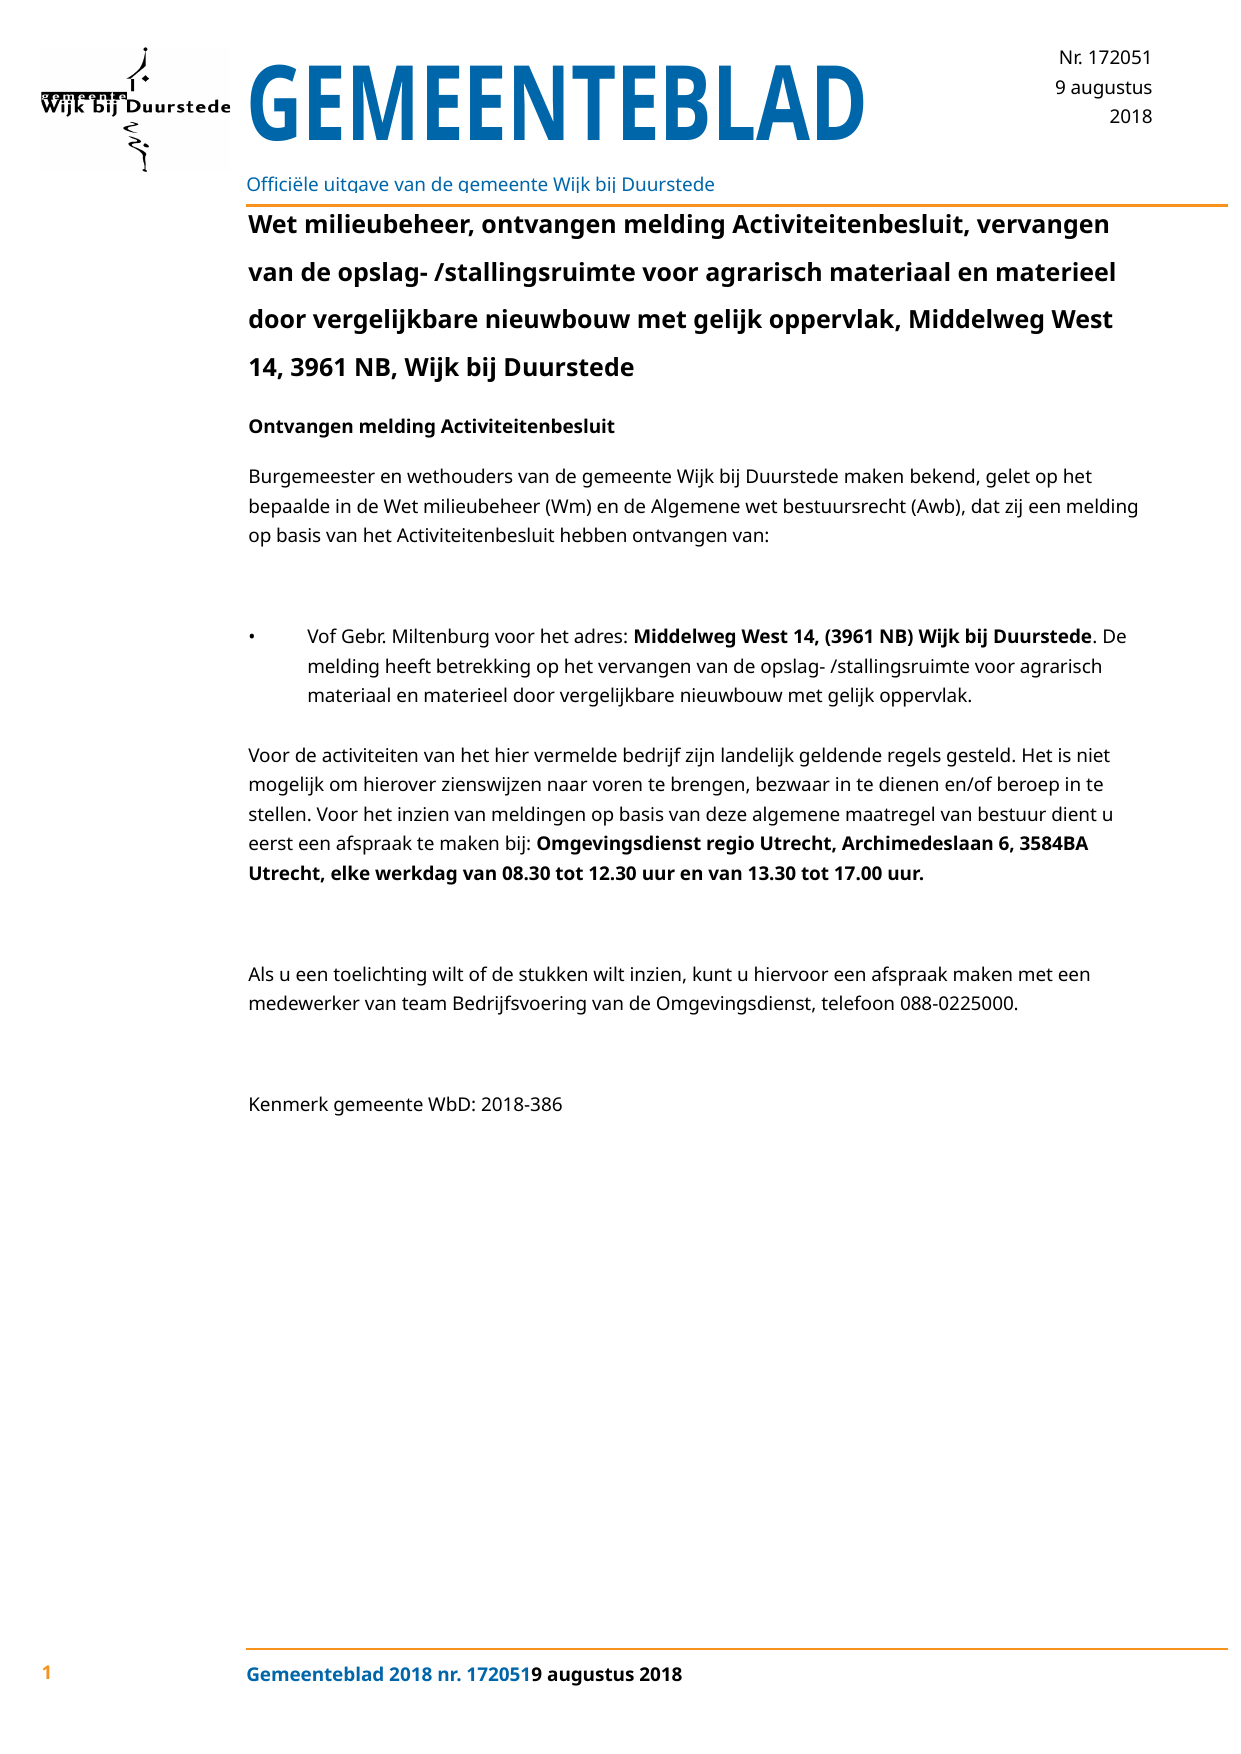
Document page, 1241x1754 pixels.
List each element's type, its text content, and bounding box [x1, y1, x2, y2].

text Kenmerk gemeente WbD: 2018-386 [248, 1091, 1152, 1117]
picture [41, 47, 231, 172]
text Ontvangen melding Activiteitenbesluit [248, 413, 1152, 439]
text Voor de activiteiten van het hier vermelde bedrijf zijn landelijk geldende regels gesteld. Het is niet mogelijk om hierover zienswijzen naar voren te brengen, bezwaar in te dienen en/of beroep in te stellen. Voor het inzien van meldingen op basis van deze algemene maatregel van bestuur dient u eerst een afspraak te maken bij: Omgevingsdienst regio Utrecht, Archimedeslaan 6, 3584BA Utrecht, elke werkdag van 08.30 tot 12.30 uur en van 13.30 tot 17.00 uur. [248, 742, 1152, 886]
text Als u een toelichting wilt of de stukken wilt inzien, kunt u hiervoor een afspraak maken met een medewerker van team Bedrijfsvoering van de Omgevingsdienst, telefoon 088-0225000. [248, 961, 1152, 1016]
text Wet milieubeheer, ontvangen melding Activiteitenbesluit, vervangen van de opslag- /stallingsruimte voor agrarisch materiaal en materieel door vergelijkbare nieuwbouw met gelijk oppervlak, Middelweg West 14, 3961 NB, Wijk bij Duurstede [248, 207, 1152, 384]
text Burgemeester en wethouders van de gemeente Wijk bij Duurstede maken bekend, gelet op het bepaalde in de Wet milieubeheer (Wm) en de Algemene wet bestuursrecht (Awb), dat zij een melding op basis van het Activiteitenbesluit hebben ontvangen van: [248, 463, 1152, 548]
list Vof Gebr. Miltenburg voor het adres: Middelweg West 14, (3961 NB) Wijk bij Duurstede. De melding heeft betrekking op het vervangen van de opslag- /stallingsruimte voor agrarisch materiaal en materieel door vergelijkbare nieuwbouw met gelijk oppervlak. [248, 623, 1152, 708]
